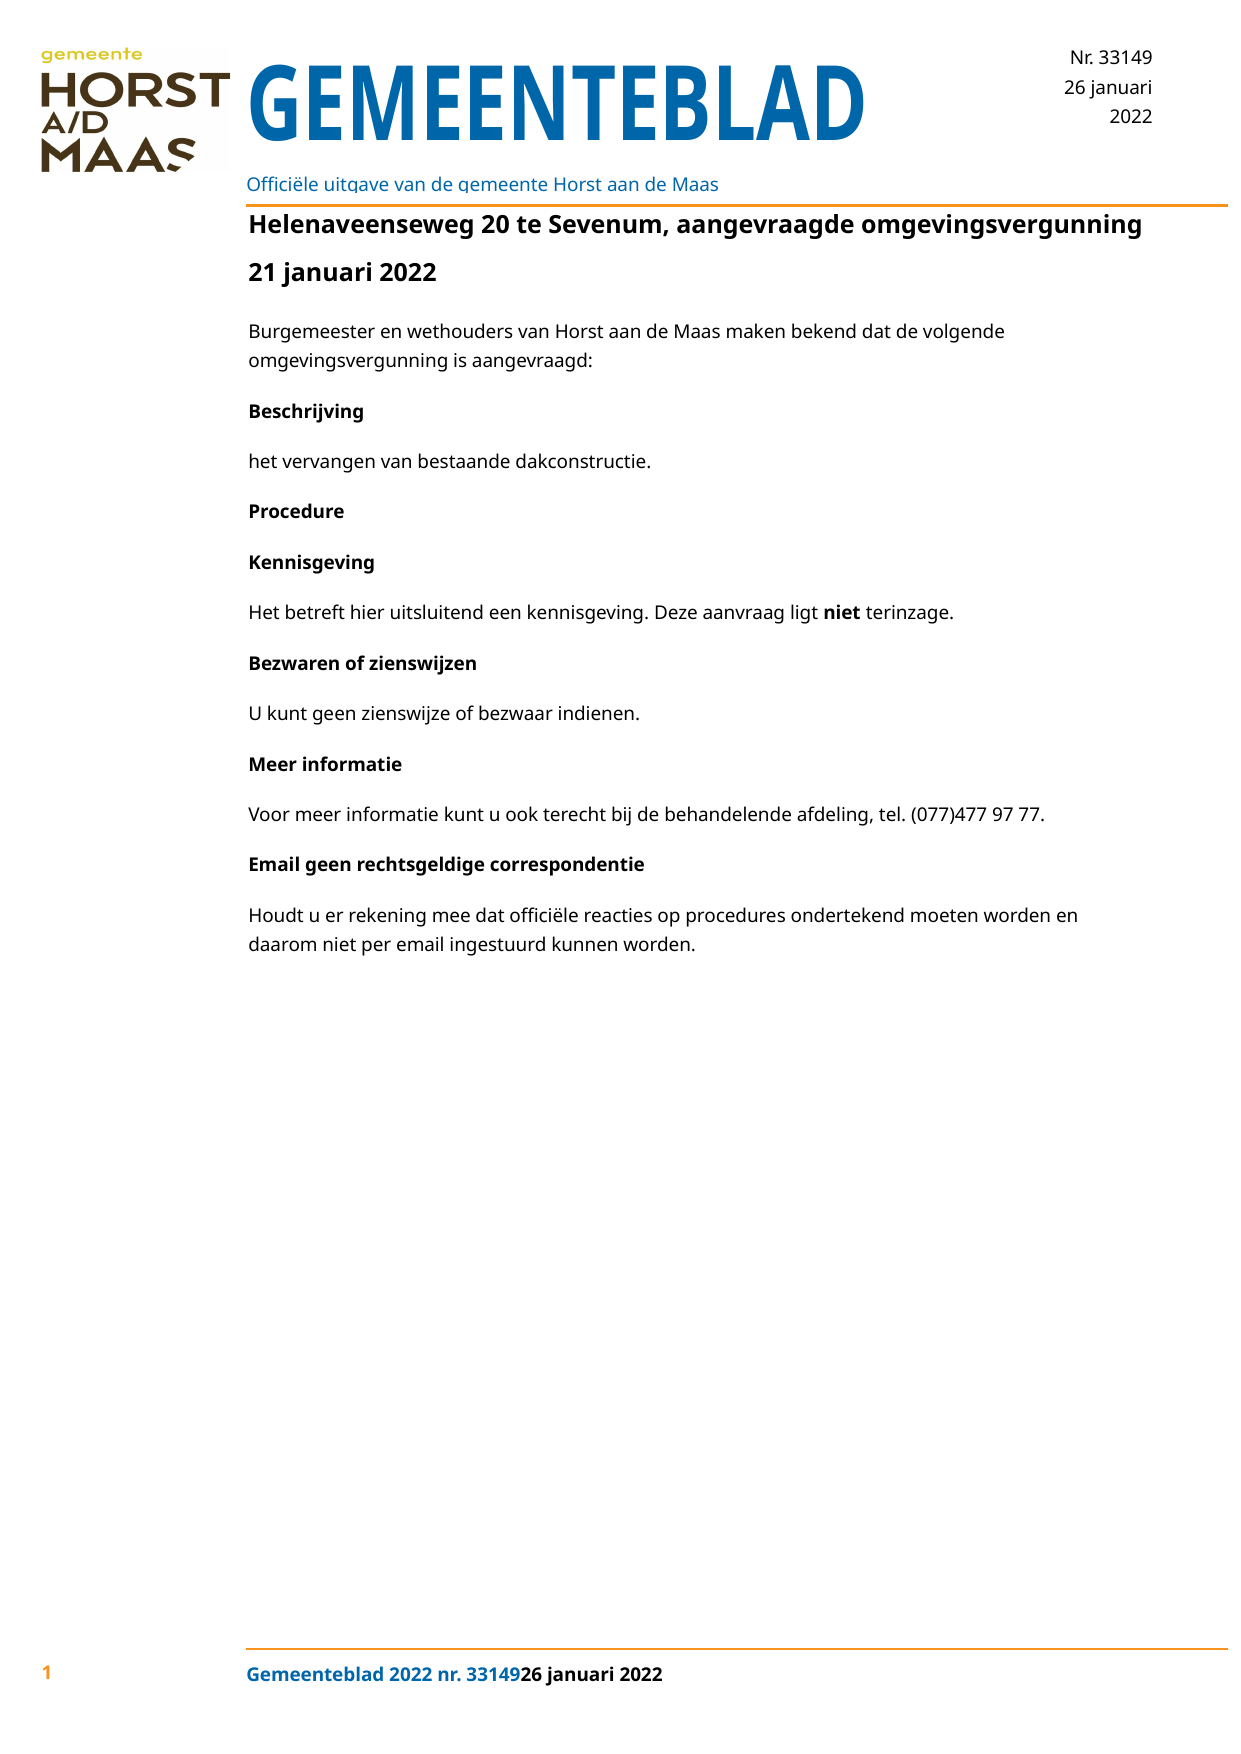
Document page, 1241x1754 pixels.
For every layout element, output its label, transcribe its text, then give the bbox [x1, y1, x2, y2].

text Procedure [248, 499, 1152, 524]
text Kennisgeving [248, 549, 1152, 575]
text Helenaveenseweg 20 te Sevenum, aangevraagde omgevingsvergunning 21 januari 2022 [248, 207, 1152, 288]
text Bezwaren of zienswijzen [248, 650, 1152, 676]
text Email geen rechtsgeldige correspondentie [248, 852, 1152, 877]
text U kunt geen zienswijze of bezwaar indienen. [248, 700, 1152, 726]
text Houdt u er rekening mee dat officiële reacties op procedures ondertekend moeten worden en daarom niet per email ingestuurd kunnen worden. [248, 902, 1152, 957]
text Beschrijving [248, 398, 1152, 424]
text Burgemeester en wethouders van Horst aan de Maas maken bekend dat de volgende omgevingsvergunning is aangevraagd: [248, 318, 1152, 373]
text Het betreft hier uitsluitend een kennisgeving. Deze aanvraag ligt niet terinzage. [248, 599, 1152, 625]
text Meer informatie [248, 751, 1152, 777]
text Voor meer informatie kunt u ook terecht bij de behandelende afdeling, tel. (077)477 97 77. [248, 801, 1152, 827]
picture [41, 47, 231, 172]
text het vervangen van bestaande dakconstructie. [248, 448, 1152, 474]
